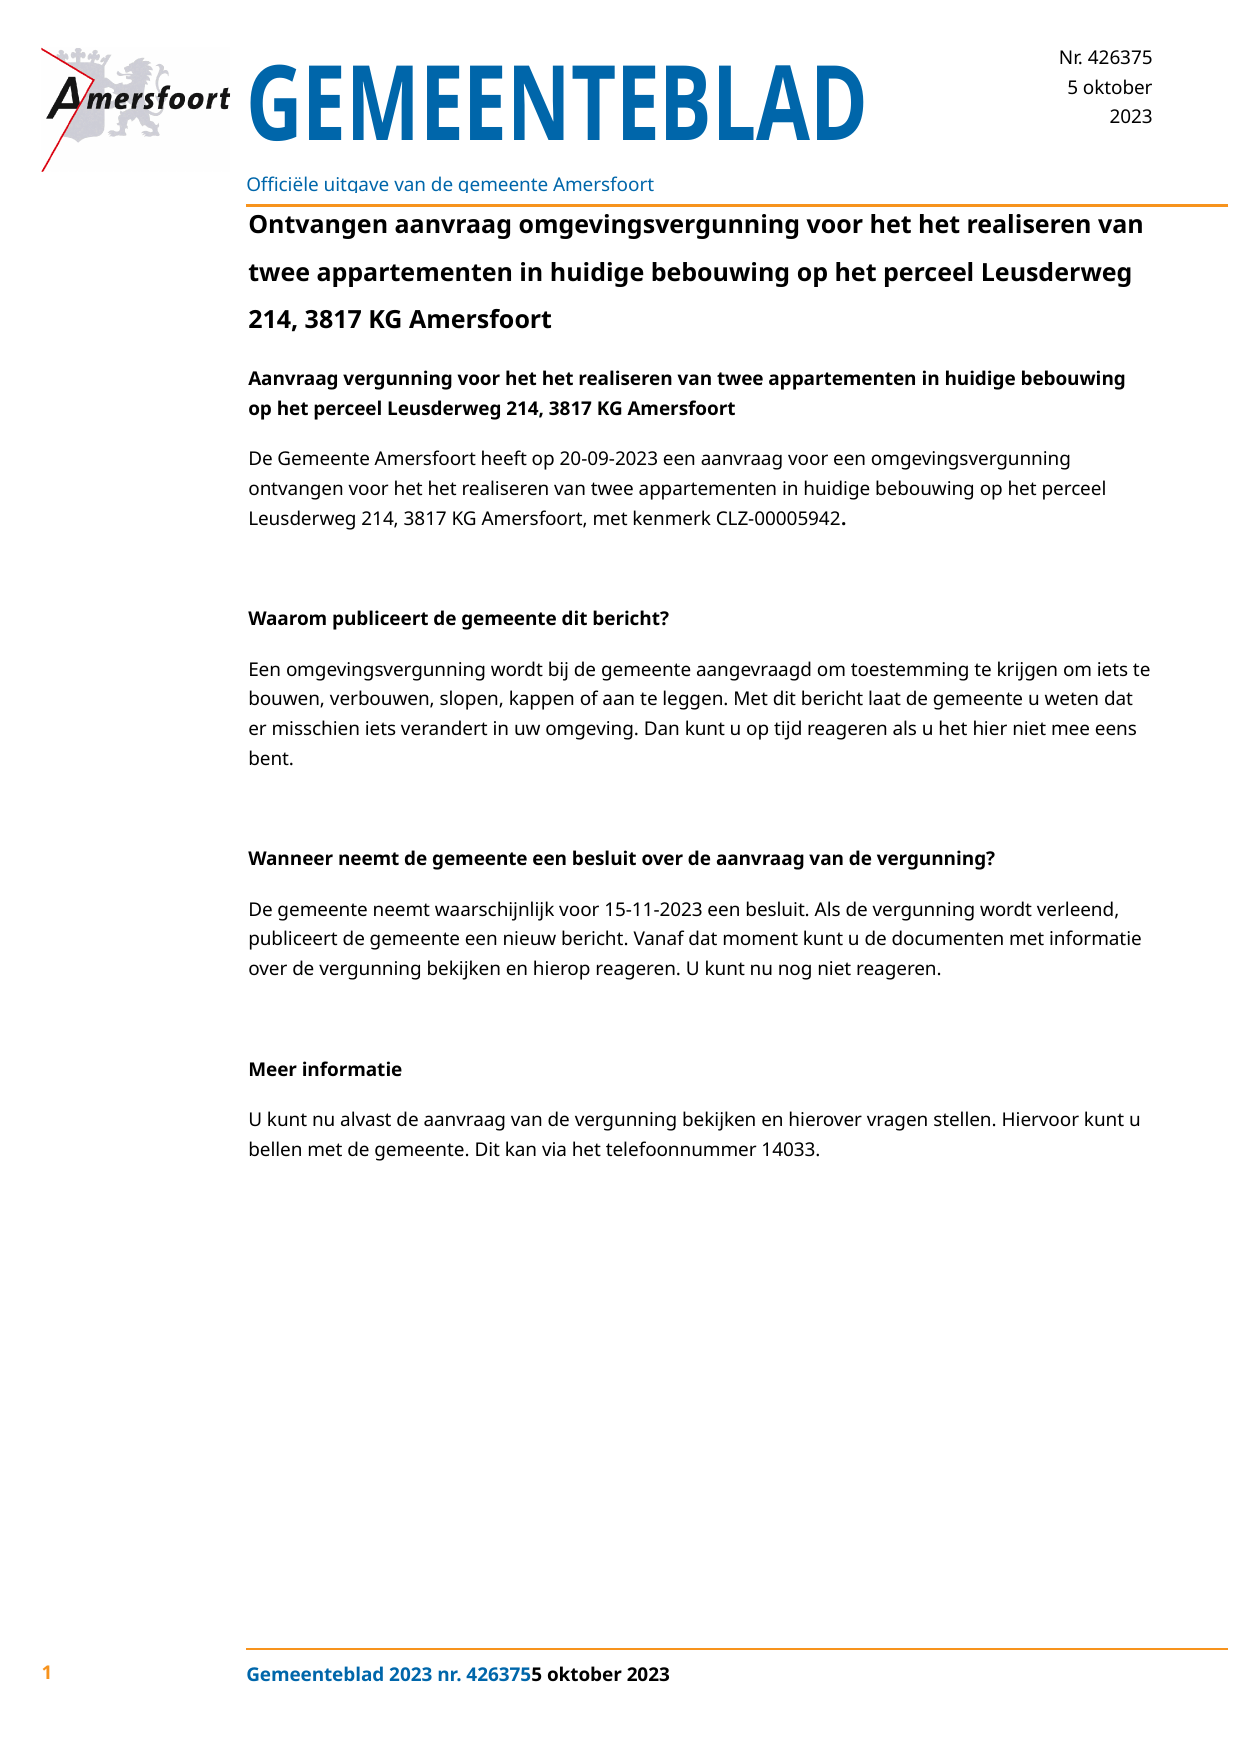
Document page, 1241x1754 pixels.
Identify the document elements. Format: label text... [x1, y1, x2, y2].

text De gemeente neemt waarschijnlijk voor 15-11-2023 een besluit. Als de vergunning wordt verleend, publiceert de gemeente een nieuw bericht. Vanaf dat moment kunt u de documenten met informatie over de vergunning bekijken en hierop reageren. U kunt nu nog niet reageren. [248, 896, 1152, 981]
text De Gemeente Amersfoort heeft op 20-09-2023 een aanvraag voor een omgevingsvergunning ontvangen voor het het realiseren van twee appartementen in huidige bebouwing op het perceel Leusderweg 214, 3817 KG Amersfoort, met kenmerk CLZ-00005942. [248, 446, 1152, 530]
picture [41, 47, 231, 172]
text Aanvraag vergunning voor het het realiseren van twee appartementen in huidige bebouwing op het perceel Leusderweg 214, 3817 KG Amersfoort [248, 366, 1152, 421]
text Waarom publiceert de gemeente dit bericht? [248, 606, 1152, 631]
text Meer informatie [248, 1056, 1152, 1082]
text Een omgevingsvergunning wordt bij de gemeente aangevraagd om toestemming te krijgen om iets te bouwen, verbouwen, slopen, kappen of aan te leggen. Met dit bericht laat de gemeente u weten dat er misschien iets verandert in uw omgeving. Dan kunt u op tijd reageren als u het hier niet mee eens bent. [248, 656, 1152, 770]
text U kunt nu alvast de aanvraag van de vergunning bekijken en hierover vragen stellen. Hiervoor kunt u bellen met de gemeente. Dit kan via het telefoonnummer 14033. [248, 1106, 1152, 1162]
text Ontvangen aanvraag omgevingsvergunning voor het het realiseren van twee appartementen in huidige bebouwing op het perceel Leusderweg 214, 3817 KG Amersfoort [248, 207, 1152, 336]
text Wanneer neemt de gemeente een besluit over de aanvraag van de vergunning? [248, 846, 1152, 871]
